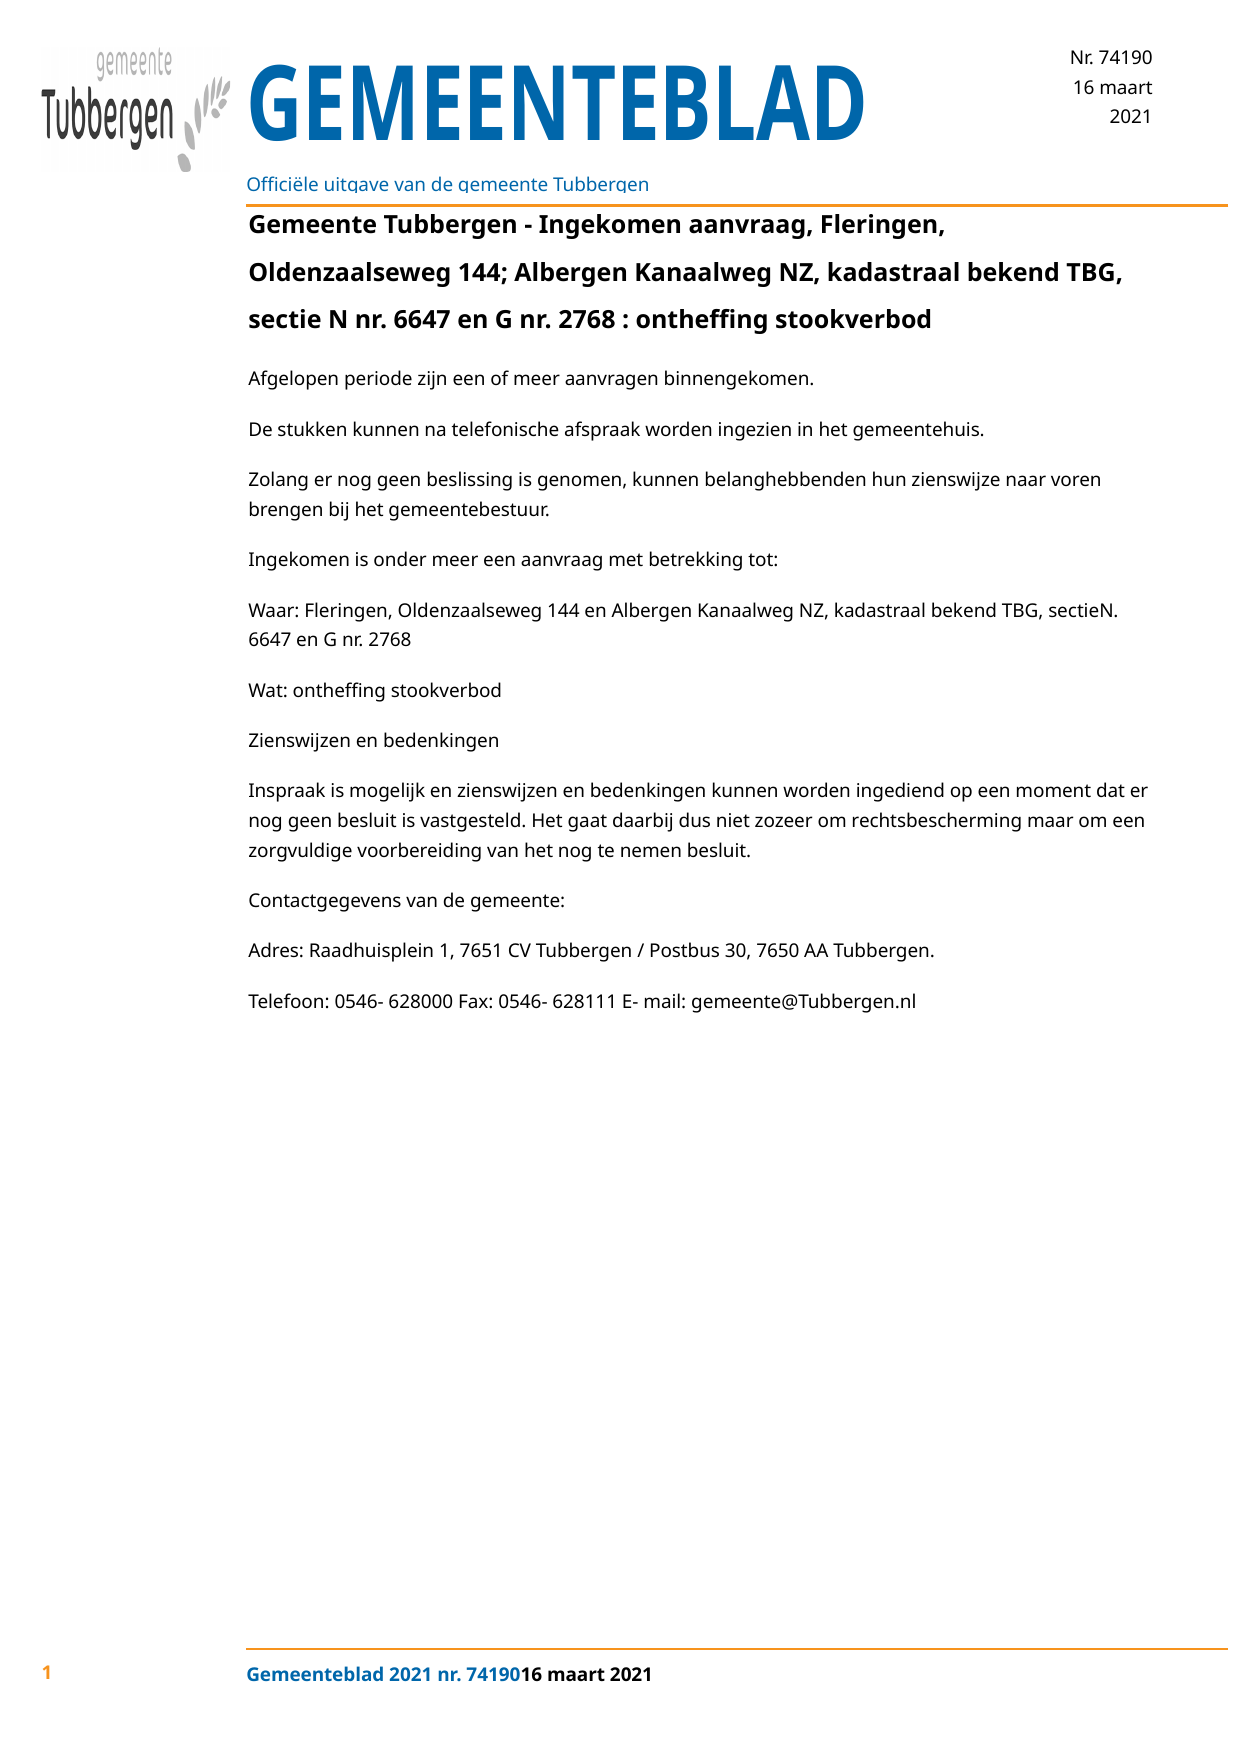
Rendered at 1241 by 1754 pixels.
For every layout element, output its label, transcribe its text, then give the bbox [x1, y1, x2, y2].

text De stukken kunnen na telefonische afspraak worden ingezien in het gemeentehuis. [248, 416, 1152, 442]
text Waar: Fleringen, Oldenzaalseweg 144 en Albergen Kanaalweg NZ, kadastraal bekend TBG, sectieN. 6647 en G nr. 2768 [248, 597, 1152, 652]
text Adres: Raadhuisplein 1, 7651 CV Tubbergen / Postbus 30, 7650 AA Tubbergen. [248, 938, 1152, 963]
text Afgelopen periode zijn een of meer aanvragen binnengekomen. [248, 366, 1152, 391]
text Zolang er nog geen beslissing is genomen, kunnen belanghebbenden hun zienswijze naar voren brengen bij het gemeentebestuur. [248, 466, 1152, 522]
text Ingekomen is onder meer een aanvraag met betrekking tot: [248, 546, 1152, 572]
text Gemeente Tubbergen - Ingekomen aanvraag, Fleringen, Oldenzaalseweg 144; Albergen Kanaalweg NZ, kadastraal bekend TBG, sectie N nr. 6647 en G nr. 2768 : ontheffing stookverbod [248, 207, 1152, 336]
text Zienswijzen en bedenkingen [248, 727, 1152, 753]
picture [41, 47, 231, 172]
text Inspraak is mogelijk en zienswijzen en bedenkingen kunnen worden ingediend op een moment dat er nog geen besluit is vastgesteld. Het gaat daarbij dus niet zozeer om rechtsbescherming maar om een zorgvuldige voorbereiding van het nog te nemen besluit. [248, 778, 1152, 862]
text Contactgegevens van de gemeente: [248, 887, 1152, 913]
text Wat: ontheffing stookverbod [248, 677, 1152, 702]
text Telefoon: 0546- 628000 Fax: 0546- 628111 E- mail: gemeente@Tubbergen.nl [248, 988, 1152, 1014]
